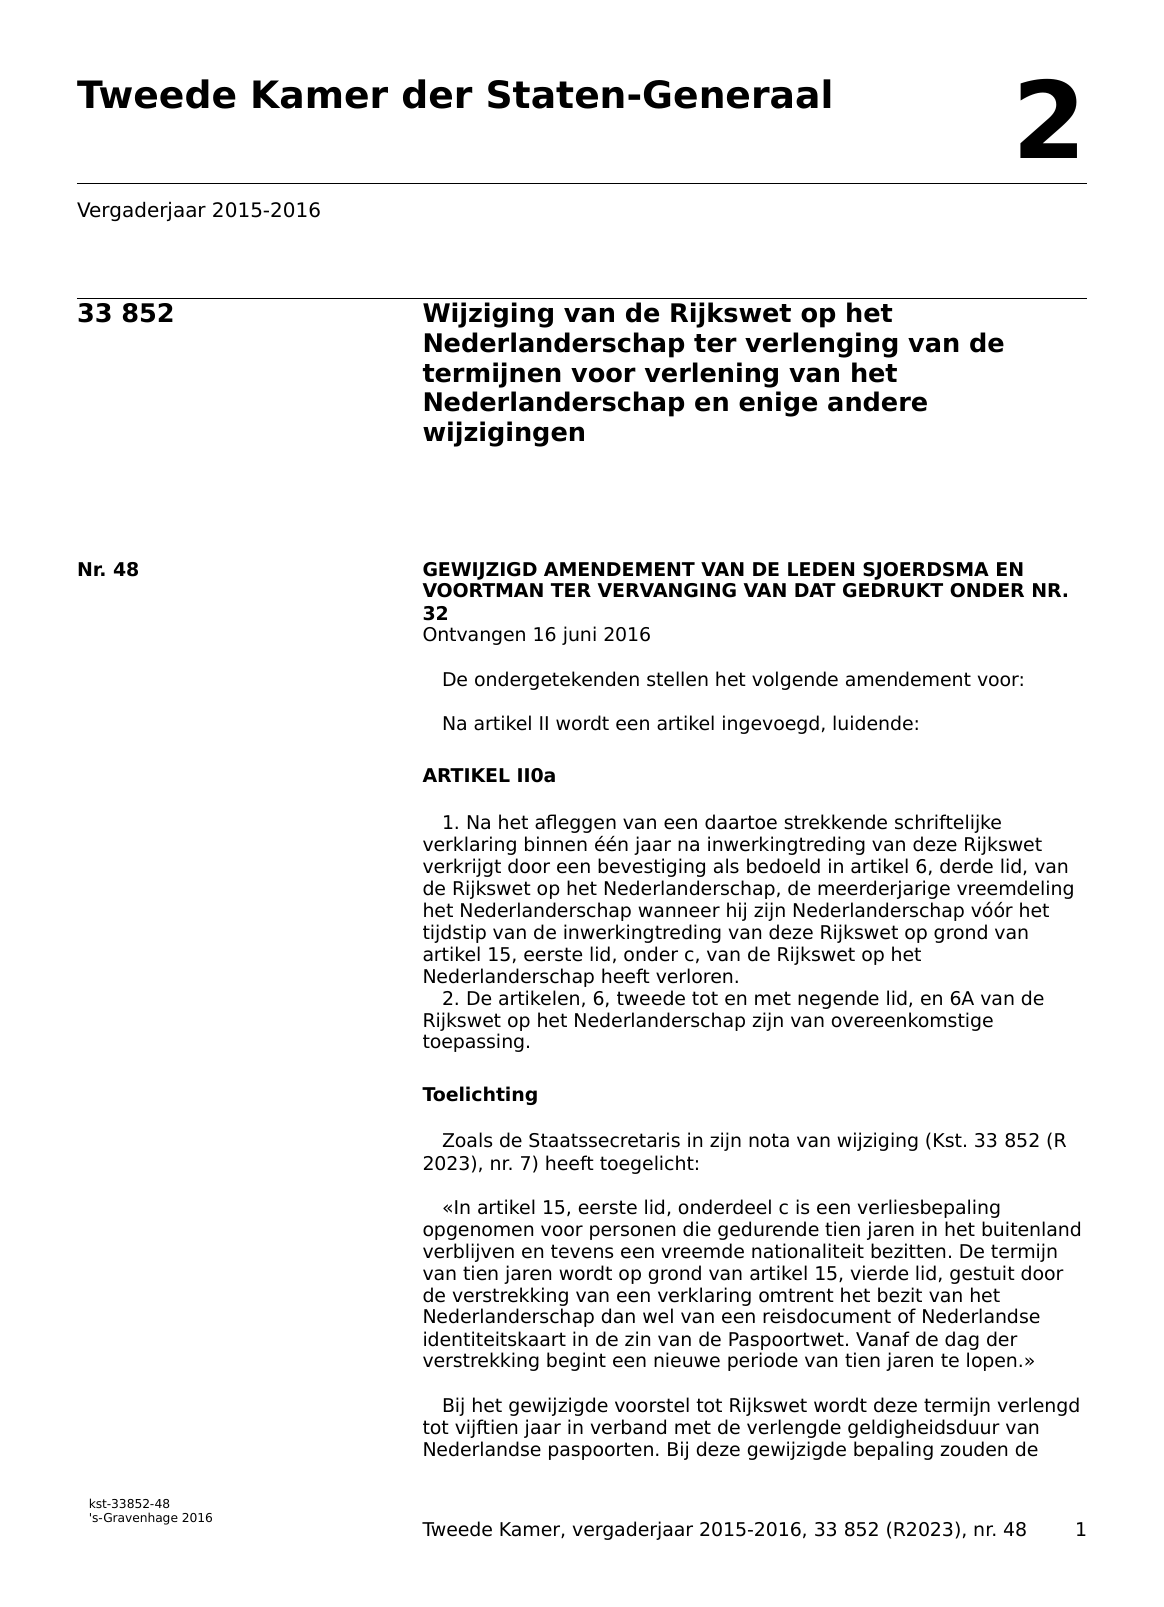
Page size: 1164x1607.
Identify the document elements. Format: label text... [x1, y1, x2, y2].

subtitle 33 852 Wijziging van de Rijkswet op het Nederlanderschap ter verlenging van de termijnen voor verlening van het Nederlanderschap en enige andere wijzigingen [77, 299, 1087, 447]
text kst-33852-48 [88, 1497, 323, 1511]
text De ondergetekenden stellen het volgende amendement voor: [422, 668, 1087, 691]
text Na artikel II wordt een artikel ingevoegd, luidende: [422, 713, 1087, 735]
text Zoals de Staatssecretaris in zijn nota van wijziging (Kst. 33 852 (R 2023), nr. 7) heeft toegelicht: [422, 1130, 1087, 1174]
text Bij het gewijzigde voorstel tot Rijkswet wordt deze termijn verlengd tot vijftien jaar in verband met de verlengde geldigheidsduur van Nederlandse paspoorten. Bij deze gewijzigde bepaling zouden de [422, 1394, 1087, 1461]
text 's-Gravenhage 2016 [88, 1511, 323, 1525]
text Ontvangen 16 juni 2016 [422, 624, 1087, 646]
text 1. Na het afleggen van een daartoe strekkende schriftelijke verklaring binnen één jaar na inwerkingtreding van deze Rijkswet verkrijgt door een bevestiging als bedoeld in artikel 6, derde lid, van de Rijkswet op het Nederlanderschap, de meerderjarige vreemdeling het Nederlanderschap wanneer hij zijn Nederlanderschap vóór het tijdstip van de inwerkingtreding van deze Rijkswet op grond van artikel 15, eerste lid, onder c, van de Rijkswet op het Nederlanderschap heeft verloren. [422, 812, 1087, 987]
table_cell Vergaderjaar 2015-2016 [77, 184, 1087, 298]
text «In artikel 15, eerste lid, onderdeel c is een verliesbepaling opgenomen voor personen die gedurende tien jaren in het buitenland verblijven en tevens een vreemde nationaliteit bezitten. De termijn van tien jaren wordt op grond van artikel 15, vierde lid, gestuit door de verstrekking van een verklaring omtrent het bezit van het Nederlanderschap dan wel van een reisdocument of Nederlandse identiteitskaart in de zin van de Paspoortwet. Vanaf de dag der verstrekking begint een nieuwe periode van tien jaren te lopen.» [422, 1197, 1087, 1372]
table_header Tweede Kamer der Staten-Generaal [77, 59, 886, 183]
subtitle Nr. 48 GEWIJZIGD AMENDEMENT VAN DE LEDEN SJOERDSMA EN VOORTMAN TER VERVANGING VAN DAT GEDRUKT ONDER NR. 32 [77, 558, 1087, 624]
subtitle ARTIKEL II0a [422, 765, 1087, 787]
subtitle Toelichting [422, 1083, 1087, 1105]
text 2. De artikelen, 6, tweede tot en met negende lid, en 6A van de Rijkswet op het Nederlanderschap zijn van overeenkomstige toepassing. [422, 987, 1087, 1053]
table_header 2 [886, 59, 1087, 183]
